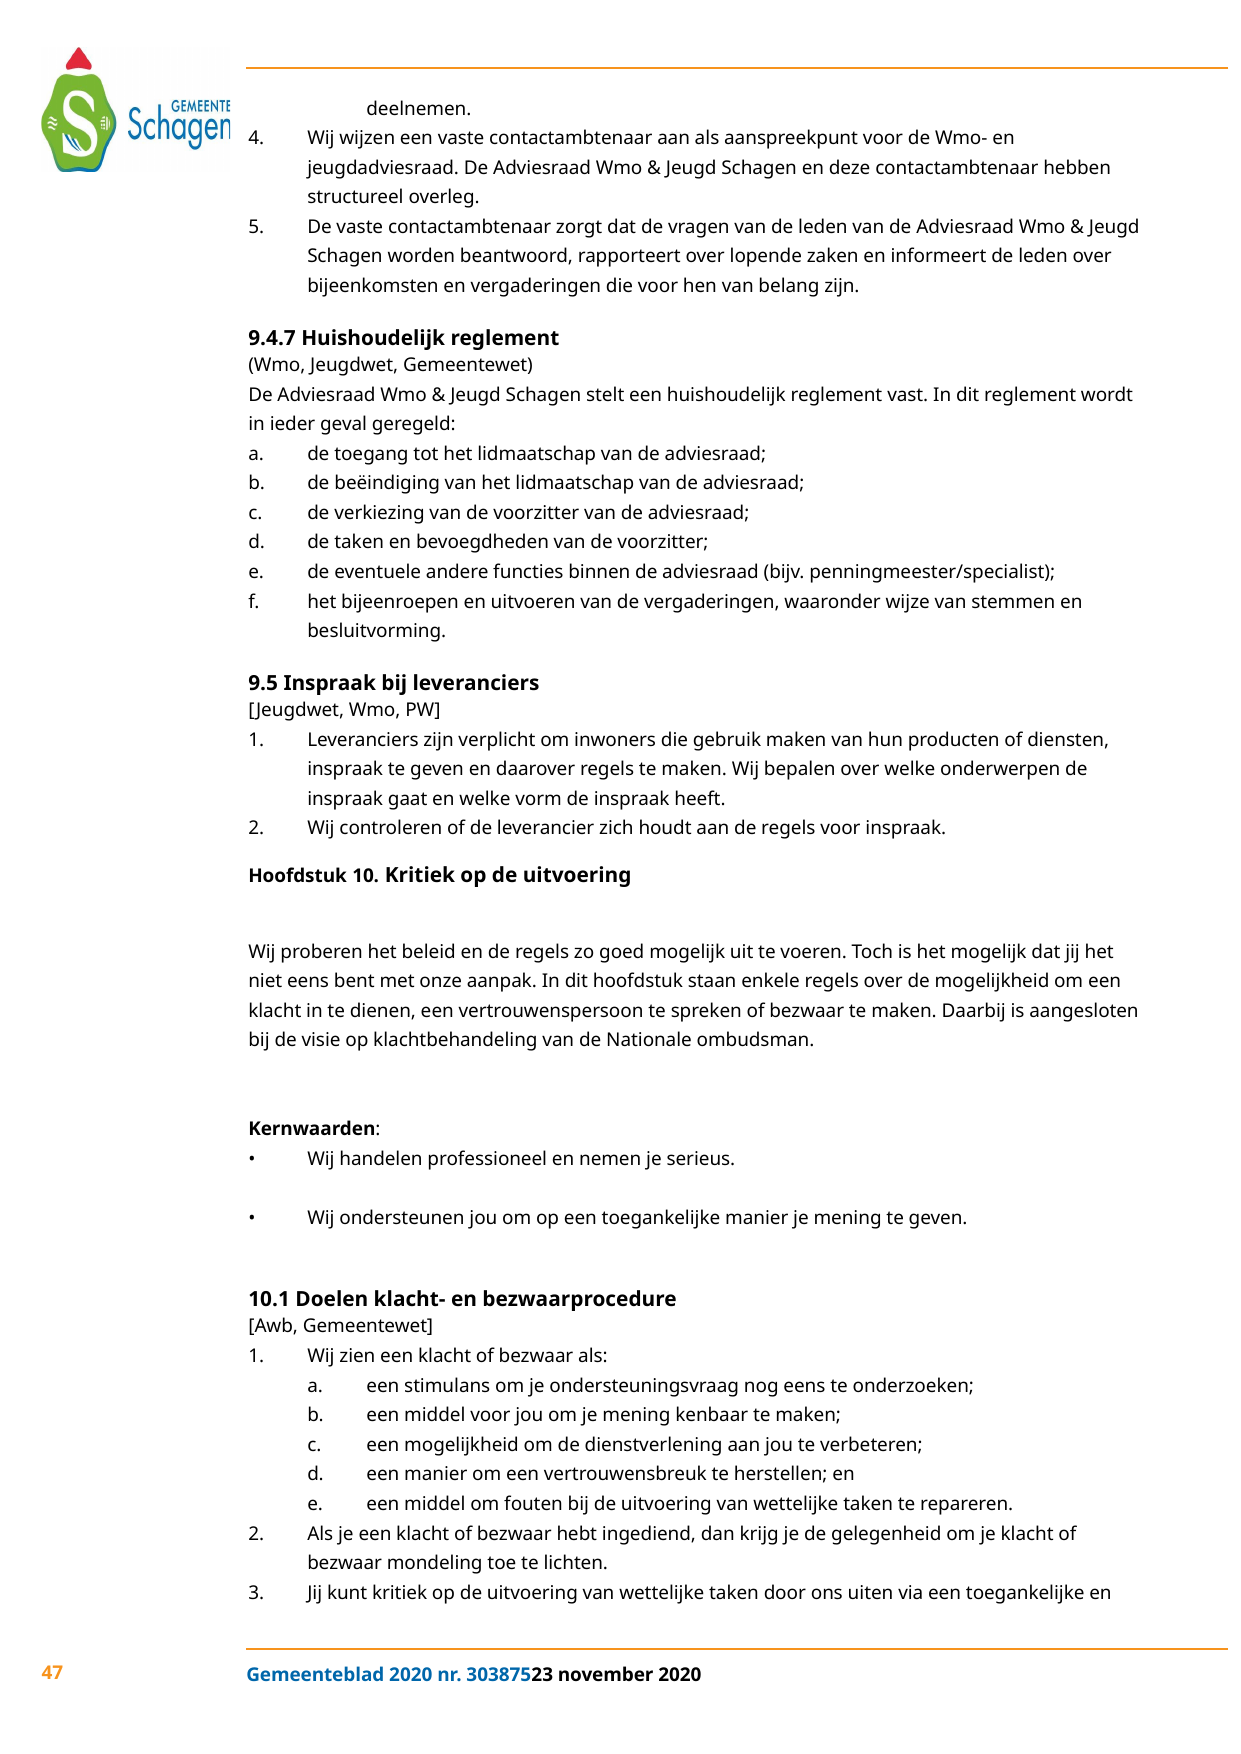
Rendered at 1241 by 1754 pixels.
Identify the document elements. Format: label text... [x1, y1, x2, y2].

list Jij kunt kritiek op de uitvoering van wettelijke taken door ons uiten via een toegankelijke en [248, 1579, 1152, 1604]
list Wij wijzen een vaste contactambtenaar aan als aanspreekpunt voor de Wmo- en jeugdadviesraad. De Adviesraad Wmo & Jeugd Schagen en deze contactambtenaar hebben structureel overleg. [248, 124, 1152, 209]
list Als je een klacht of bezwaar hebt ingediend, dan krijg je de gelegenheid om je klacht of bezwaar mondeling toe te lichten. [248, 1520, 1152, 1575]
text Hoofdstuk 10. Kritiek op de uitvoering [248, 860, 1152, 889]
list deelnemen. [307, 95, 1152, 121]
list de toegang tot het lidmaatschap van de adviesraad; [248, 440, 1152, 466]
text De Adviesraad Wmo & Jeugd Schagen stelt een huishoudelijk reglement vast. In dit reglement wordt in ieder geval geregeld: [248, 381, 1152, 436]
list een stimulans om je ondersteuningsvraag nog eens te onderzoeken; [307, 1372, 1152, 1397]
text (Wmo, Jeugdwet, Gemeentewet) [248, 351, 1152, 377]
list een mogelijkheid om de dienstverlening aan jou te verbeteren; [307, 1431, 1152, 1457]
picture [41, 47, 231, 172]
list Wij controleren of de leverancier zich houdt aan de regels voor inspraak. [248, 814, 1152, 840]
list het bijeenroepen en uitvoeren van de vergaderingen, waaronder wijze van stemmen en besluitvorming. [248, 588, 1152, 643]
list een middel voor jou om je mening kenbaar te maken; [307, 1401, 1152, 1427]
text [Jeugdwet, Wmo, PW] [248, 696, 1152, 722]
text Wij proberen het beleid en de regels zo goed mogelijk uit te voeren. Toch is het mogelijk dat jij het niet eens bent met onze aanpak. In dit hoofdstuk staan enkele regels over de mogelijkheid om een klacht in te dienen, een vertrouwenspersoon te spreken of bezwaar te maken. Daarbij is aangesloten bij de visie op klachtbehandeling van de Nationale ombudsman. [248, 938, 1152, 1052]
list de eventuele andere functies binnen de adviesraad (bijv. penningmeester/specialist); [248, 558, 1152, 584]
list de beëindiging van het lidmaatschap van de adviesraad; [248, 469, 1152, 495]
list Leveranciers zijn verplicht om inwoners die gebruik maken van hun producten of diensten, inspraak te geven en daarover regels te maken. Wij bepalen over welke onderwerpen de inspraak gaat en welke vorm de inspraak heeft. [248, 726, 1152, 811]
list De vaste contactambtenaar zorgt dat de vragen van de leden van de Adviesraad Wmo & Jeugd Schagen worden beantwoord, rapporteert over lopende zaken en informeert de leden over bijeenkomsten en vergaderingen die voor hen van belang zijn. [248, 213, 1152, 298]
text Kernwaarden: [248, 1115, 1152, 1141]
text 9.5 Inspraak bij leveranciers [248, 668, 1152, 696]
text [Awb, Gemeentewet] [248, 1313, 1152, 1338]
list een manier om een vertrouwensbreuk te herstellen; en [307, 1461, 1152, 1486]
list Wij ondersteunen jou om op een toegankelijke manier je mening te geven. [248, 1204, 1152, 1230]
list de taken en bevoegdheden van de voorzitter; [248, 529, 1152, 554]
text 10.1 Doelen klacht- en bezwaarprocedure [248, 1284, 1152, 1313]
list de verkiezing van de voorzitter van de adviesraad; [248, 499, 1152, 525]
list Wij handelen professioneel en nemen je serieus. [248, 1145, 1152, 1171]
list een middel om fouten bij de uitvoering van wettelijke taken te repareren. [307, 1490, 1152, 1516]
text 9.4.7 Huishoudelijk reglement [248, 323, 1152, 351]
list Wij zien een klacht of bezwaar als: [248, 1342, 1152, 1368]
